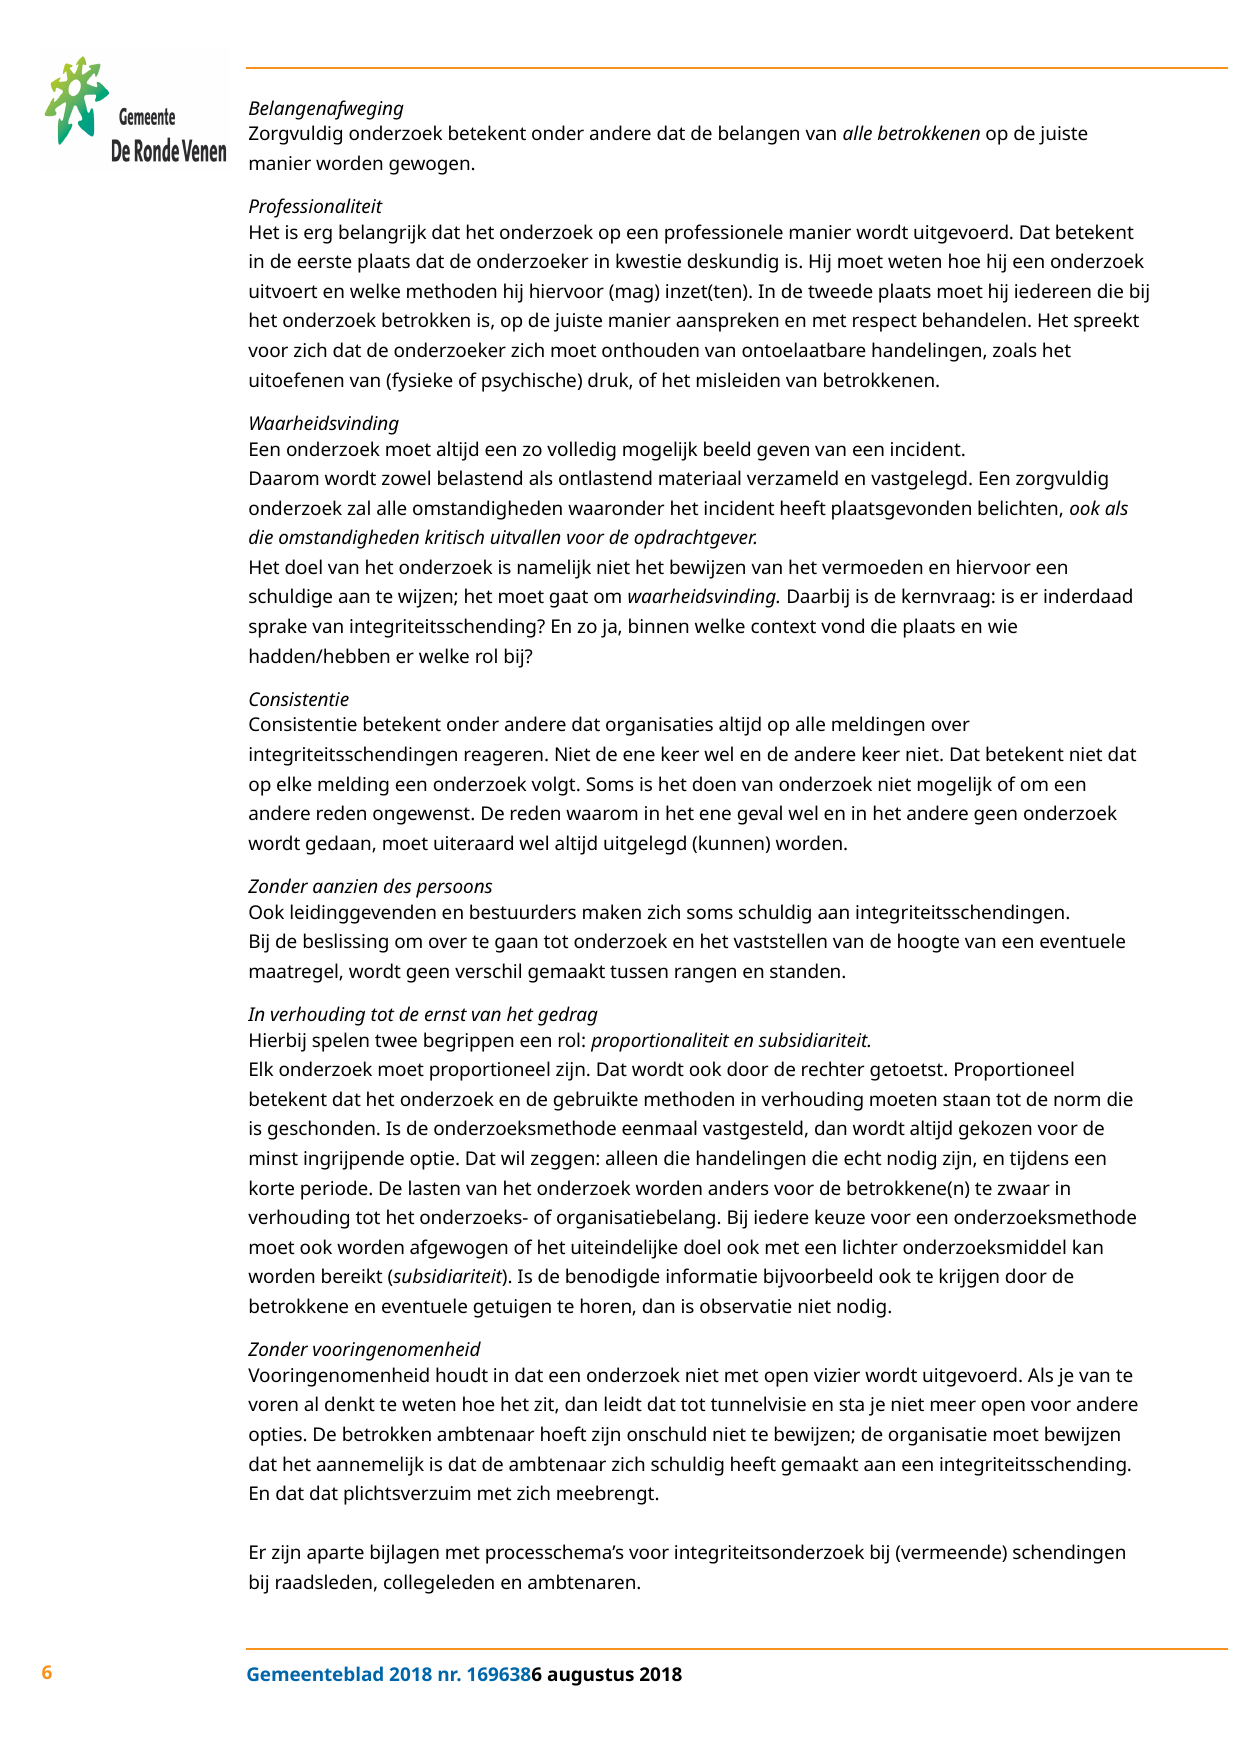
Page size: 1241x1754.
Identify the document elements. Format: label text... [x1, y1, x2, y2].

text Bij de beslissing om over te gaan tot onderzoek en het vaststellen van de hoogte van een eventuele maatregel, wordt geen verschil gemaakt tussen rangen en standen. [248, 928, 1152, 984]
text Belangenafweging [248, 95, 1152, 121]
text Zorgvuldig onderzoek betekent onder andere dat de belangen van alle betrokkenen op de juiste manier worden gewogen. [248, 121, 1152, 176]
text Vooringenomenheid houdt in dat een onderzoek niet met open vizier wordt uitgevoerd. Als je van te voren al denkt te weten hoe het zit, dan leidt dat tot tunnelvisie en sta je niet meer open voor andere opties. De betrokken ambtenaar hoeft zijn onschuld niet te bewijzen; de organisatie moet bewijzen dat het aannemelijk is dat de ambtenaar zich schuldig heeft gemaakt aan een integriteitsschending. En dat dat plichtsverzuim met zich meebrengt. [248, 1362, 1152, 1506]
text In verhouding tot de ernst van het gedrag [248, 1001, 1152, 1027]
text Daarom wordt zowel belastend als ontlastend materiaal verzameld en vastgelegd. Een zorgvuldig onderzoek zal alle omstandigheden waaronder het incident heeft plaatsgevonden belichten, ook als die omstandigheden kritisch uitvallen voor de opdrachtgever. [248, 465, 1152, 550]
text Het is erg belangrijk dat het onderzoek op een professionele manier wordt uitgevoerd. Dat betekent in de eerste plaats dat de onderzoeker in kwestie deskundig is. Hij moet weten hoe hij een onderzoek uitvoert en welke methoden hij hiervoor (mag) inzet(ten). In de tweede plaats moet hij iedereen die bij het onderzoek betrokken is, op de juiste manier aanspreken en met respect behandelen. Het spreekt voor zich dat de onderzoeker zich moet onthouden van ontoelaatbare handelingen, zoals het uitoefenen van (fysieke of psychische) druk, of het misleiden van betrokkenen. [248, 219, 1152, 393]
text Er zijn aparte bijlagen met processchema’s voor integriteitsonderzoek bij (vermeende) schendingen bij raadsleden, collegeleden en ambtenaren. [248, 1539, 1152, 1595]
text Consistentie betekent onder andere dat organisaties altijd op alle meldingen over integriteitsschendingen reageren. Niet de ene keer wel en de andere keer niet. Dat betekent niet dat op elke melding een onderzoek volgt. Soms is het doen van onderzoek niet mogelijk of om een andere reden ongewenst. De reden waarom in het ene geval wel en in het andere geen onderzoek wordt gedaan, moet uiteraard wel altijd uitgelegd (kunnen) worden. [248, 712, 1152, 856]
text Consistentie [248, 686, 1152, 712]
picture [41, 47, 231, 172]
text Hierbij spelen twee begrippen een rol: proportionaliteit en subsidiariteit. [248, 1027, 1152, 1053]
text Professionaliteit [248, 193, 1152, 219]
text Het doel van het onderzoek is namelijk niet het bewijzen van het vermoeden en hiervoor een schuldige aan te wijzen; het moet gaat om waarheidsvinding. Daarbij is de kernvraag: is er inderdaad sprake van integriteitsschending? En zo ja, binnen welke context vond die plaats en wie hadden/hebben er welke rol bij? [248, 554, 1152, 668]
text Een onderzoek moet altijd een zo volledig mogelijk beeld geven van een incident. [248, 436, 1152, 461]
text Zonder aanzien des persoons [248, 873, 1152, 899]
text Elk onderzoek moet proportioneel zijn. Dat wordt ook door de rechter getoetst. Proportioneel betekent dat het onderzoek en de gebruikte methoden in verhouding moeten staan tot de norm die is geschonden. Is de onderzoeksmethode eenmaal vastgesteld, dan wordt altijd gekozen voor de minst ingrijpende optie. Dat wil zeggen: alleen die handelingen die echt nodig zijn, en tijdens een korte periode. De lasten van het onderzoek worden anders voor de betrokkene(n) te zwaar in verhouding tot het onderzoeks- of organisatiebelang. Bij iedere keuze voor een onderzoeksmethode moet ook worden afgewogen of het uiteindelijke doel ook met een lichter onderzoeksmiddel kan worden bereikt (subsidiariteit). Is de benodigde informatie bijvoorbeeld ook te krijgen door de betrokkene en eventuele getuigen te horen, dan is observatie niet nodig. [248, 1056, 1152, 1319]
text Waarheidsvinding [248, 410, 1152, 436]
text Zonder vooringenomenheid [248, 1336, 1152, 1362]
text Ook leidinggevenden en bestuurders maken zich soms schuldig aan integriteitsschendingen. [248, 899, 1152, 924]
